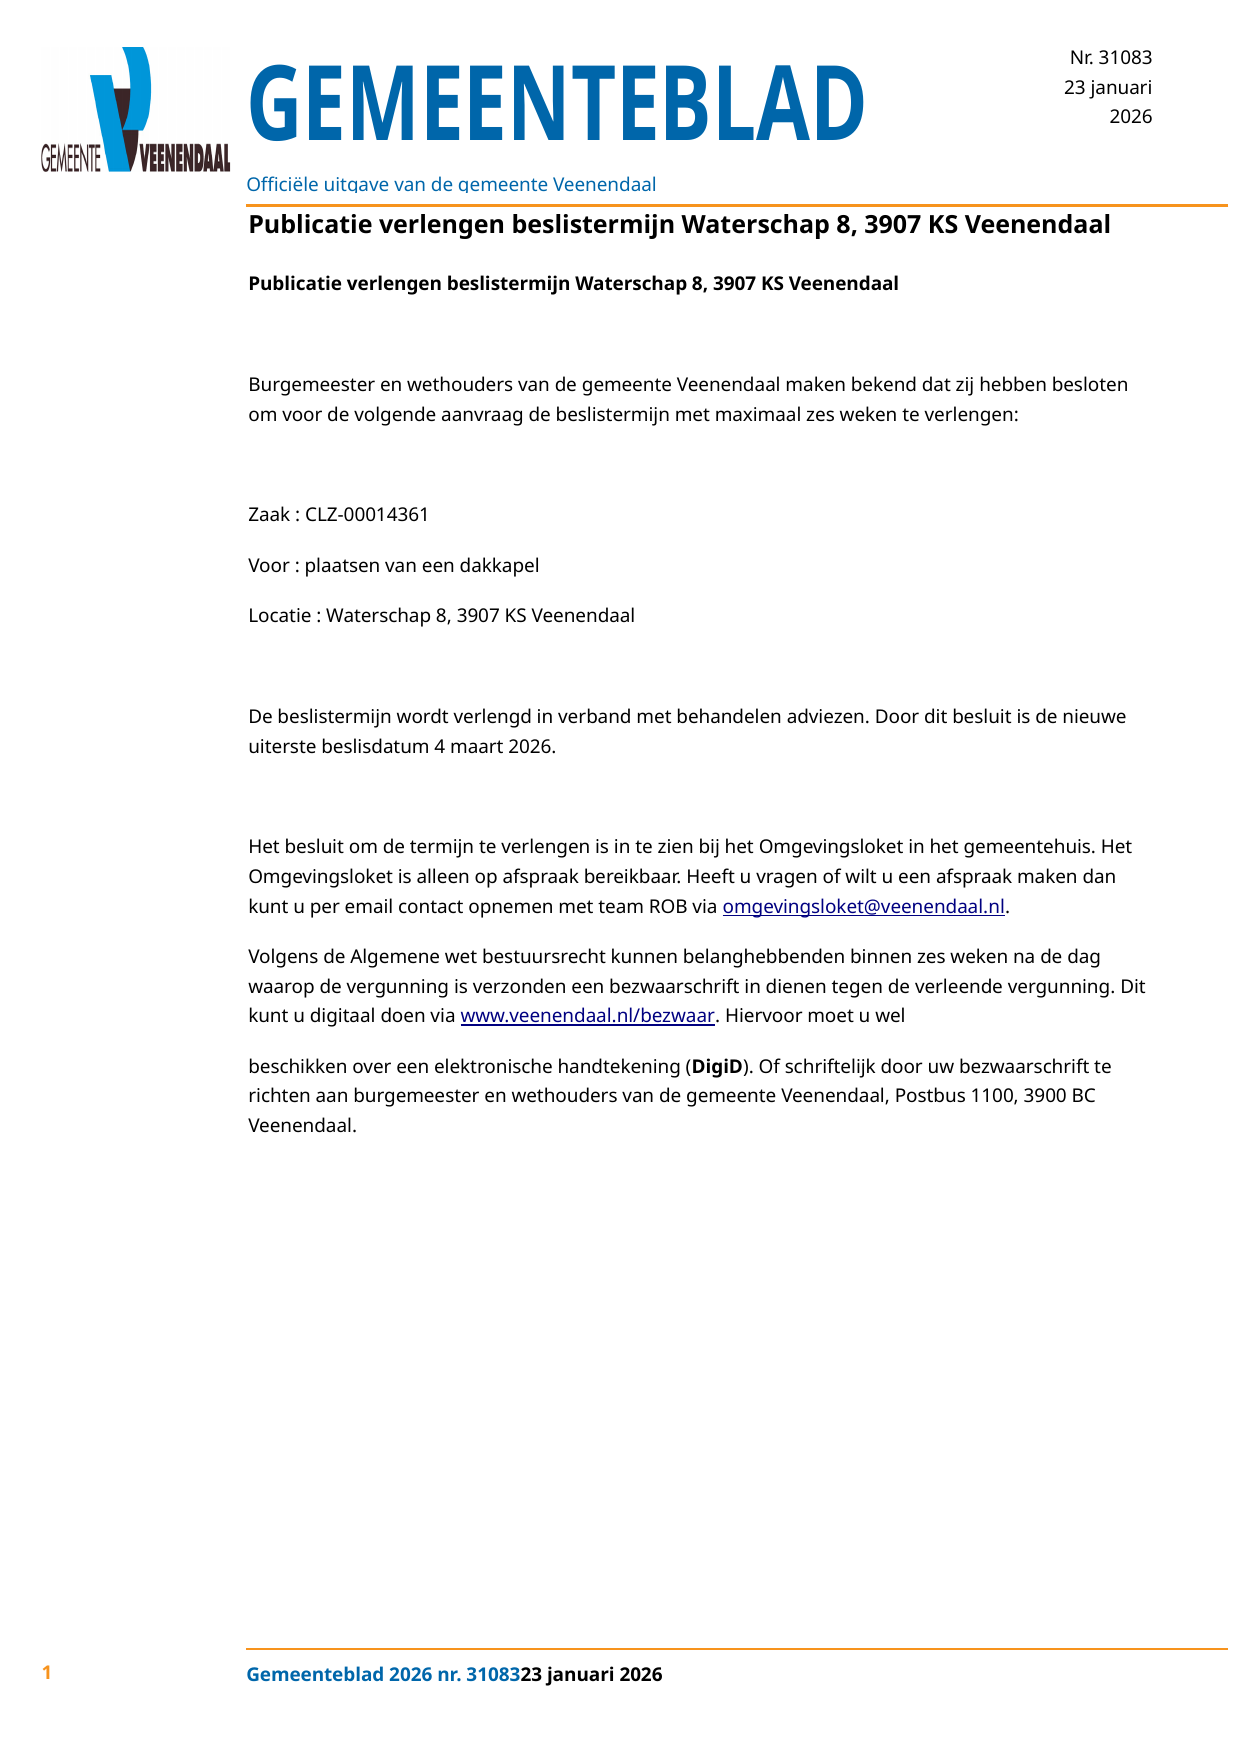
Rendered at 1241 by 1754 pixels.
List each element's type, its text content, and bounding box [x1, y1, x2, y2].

text Volgens de Algemene wet bestuursrecht kunnen belanghebbenden binnen zes weken na de dag waarop de vergunning is verzonden een bezwaarschrift in dienen tegen de verleende vergunning. Dit kunt u digitaal doen via www.veenendaal.nl/bezwaar. Hiervoor moet u wel [248, 943, 1152, 1028]
picture [123, 47, 231, 172]
text Burgemeester en wethouders van de gemeente Veenendaal maken bekend dat zij hebben besloten om voor de volgende aanvraag de beslistermijn met maximaal zes weken te verlengen: [248, 371, 1152, 426]
picture [41, 47, 130, 172]
text beschikken over een elektronische handtekening (DigiD). Of schriftelijk door uw bezwaarschrift te richten aan burgemeester en wethouders van de gemeente Veenendaal, Postbus 1100, 3900 BC Veenendaal. [248, 1053, 1152, 1138]
text Publicatie verlengen beslistermijn Waterschap 8, 3907 KS Veenendaal [248, 270, 1152, 296]
text Locatie : Waterschap 8, 3907 KS Veenendaal [248, 602, 1152, 628]
text Zaak : CLZ-00014361 [248, 502, 1152, 527]
text Voor : plaatsen van een dakkapel [248, 552, 1152, 578]
text Het besluit om de termijn te verlengen is in te zien bij het Omgevingsloket in het gemeentehuis. Het Omgevingsloket is alleen op afspraak bereikbaar. Heeft u vragen of wilt u een afspraak maken dan kunt u per email contact opnemen met team ROB via omgevingsloket@veenendaal.nl. [248, 834, 1152, 918]
text Publicatie verlengen beslistermijn Waterschap 8, 3907 KS Veenendaal [248, 207, 1152, 241]
text De beslistermijn wordt verlengd in verband met behandelen adviezen. Door dit besluit is de nieuwe uiterste beslisdatum 4 maart 2026. [248, 703, 1152, 758]
